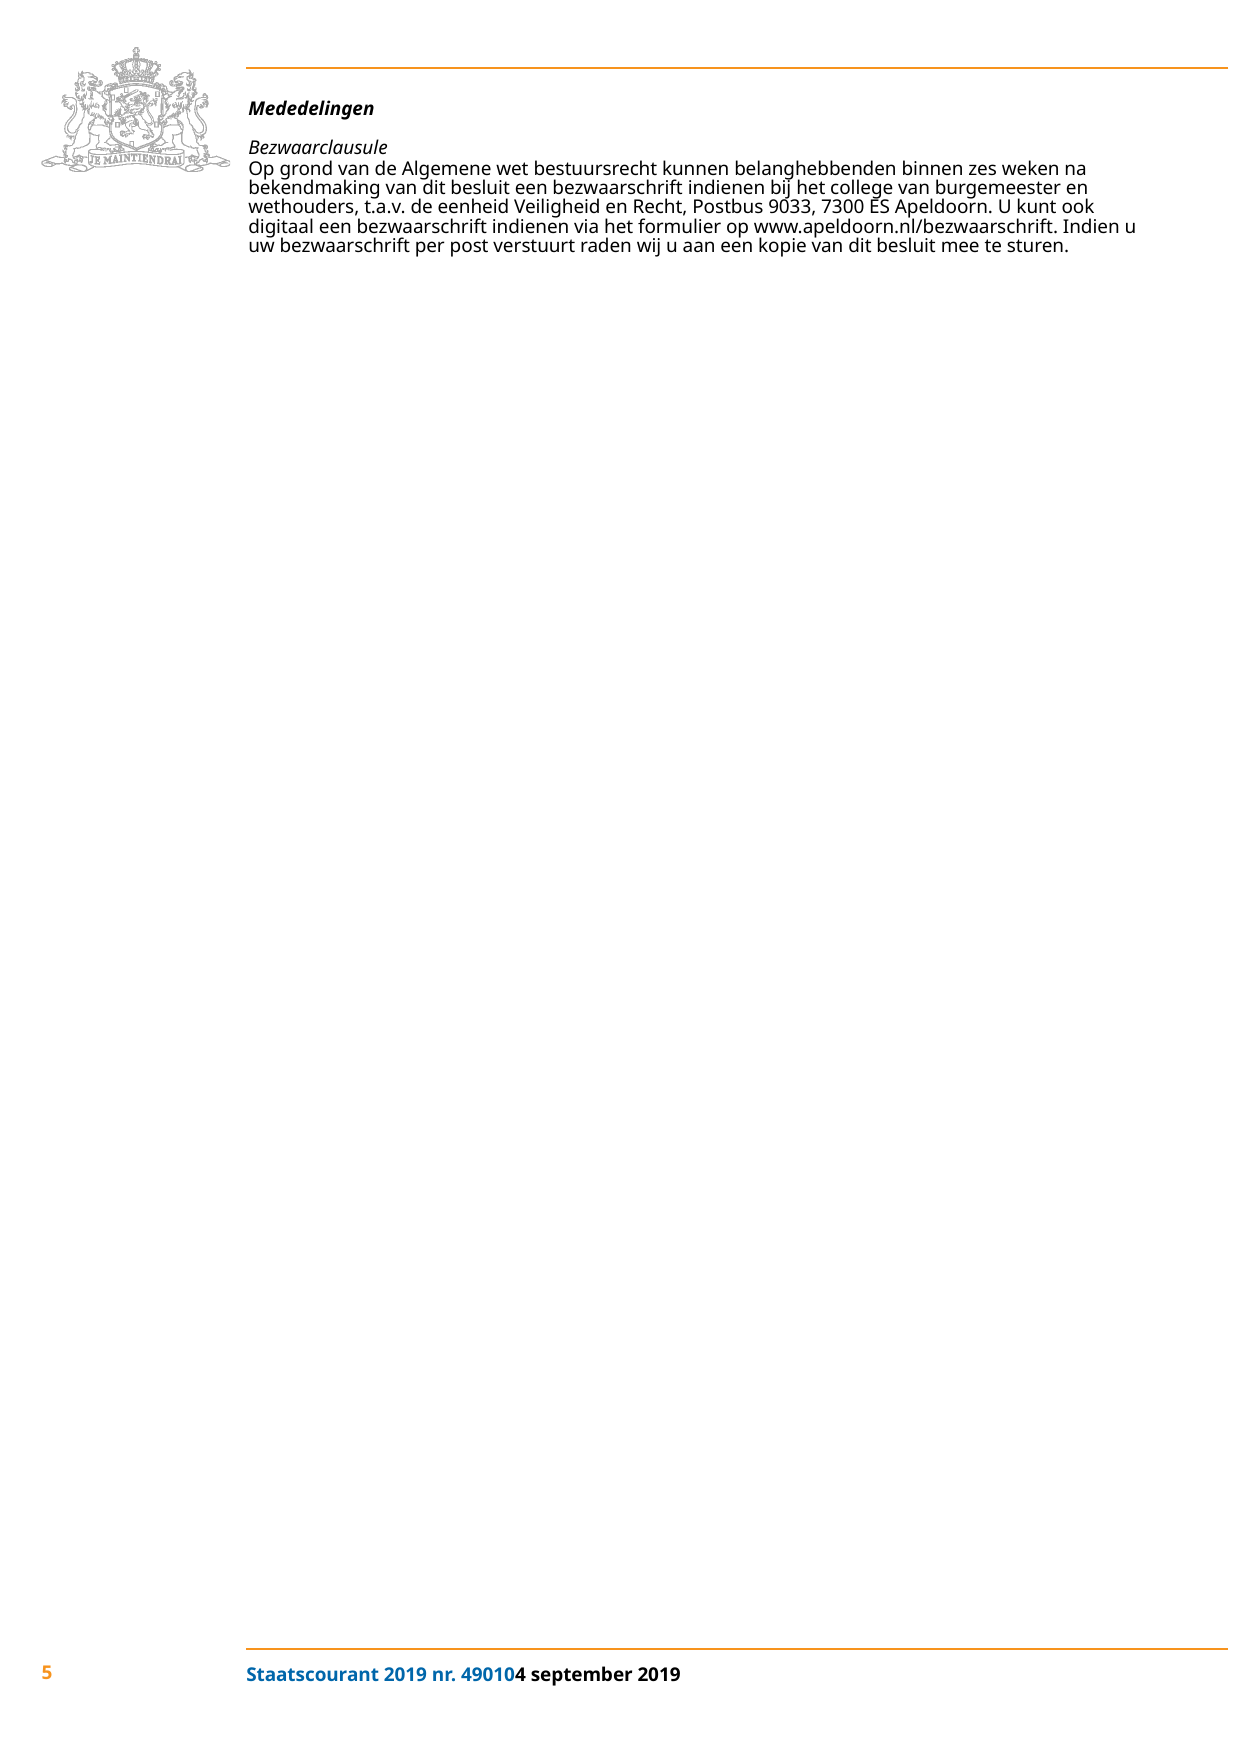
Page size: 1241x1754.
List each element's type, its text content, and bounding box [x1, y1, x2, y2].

text Op grond van de Algemene wet bestuursrecht kunnen belanghebbenden binnen zes weken na bekendmaking van dit besluit een bezwaarschrift indienen bij het college van burgemeester en wethouders, t.a.v. de eenheid Veiligheid en Recht, Postbus 9033, 7300 ES Apeldoorn. U kunt ook digitaal een bezwaarschrift indienen via het formulier op www.apeldoorn.nl/bezwaarschrift. Indien u uw bezwaarschrift per post verstuurt raden wij u aan een kopie van dit besluit mee te sturen. [248, 160, 1152, 256]
text Bezwaarclausule [248, 134, 1152, 160]
picture [41, 47, 231, 172]
text Mededelingen [248, 95, 1152, 121]
